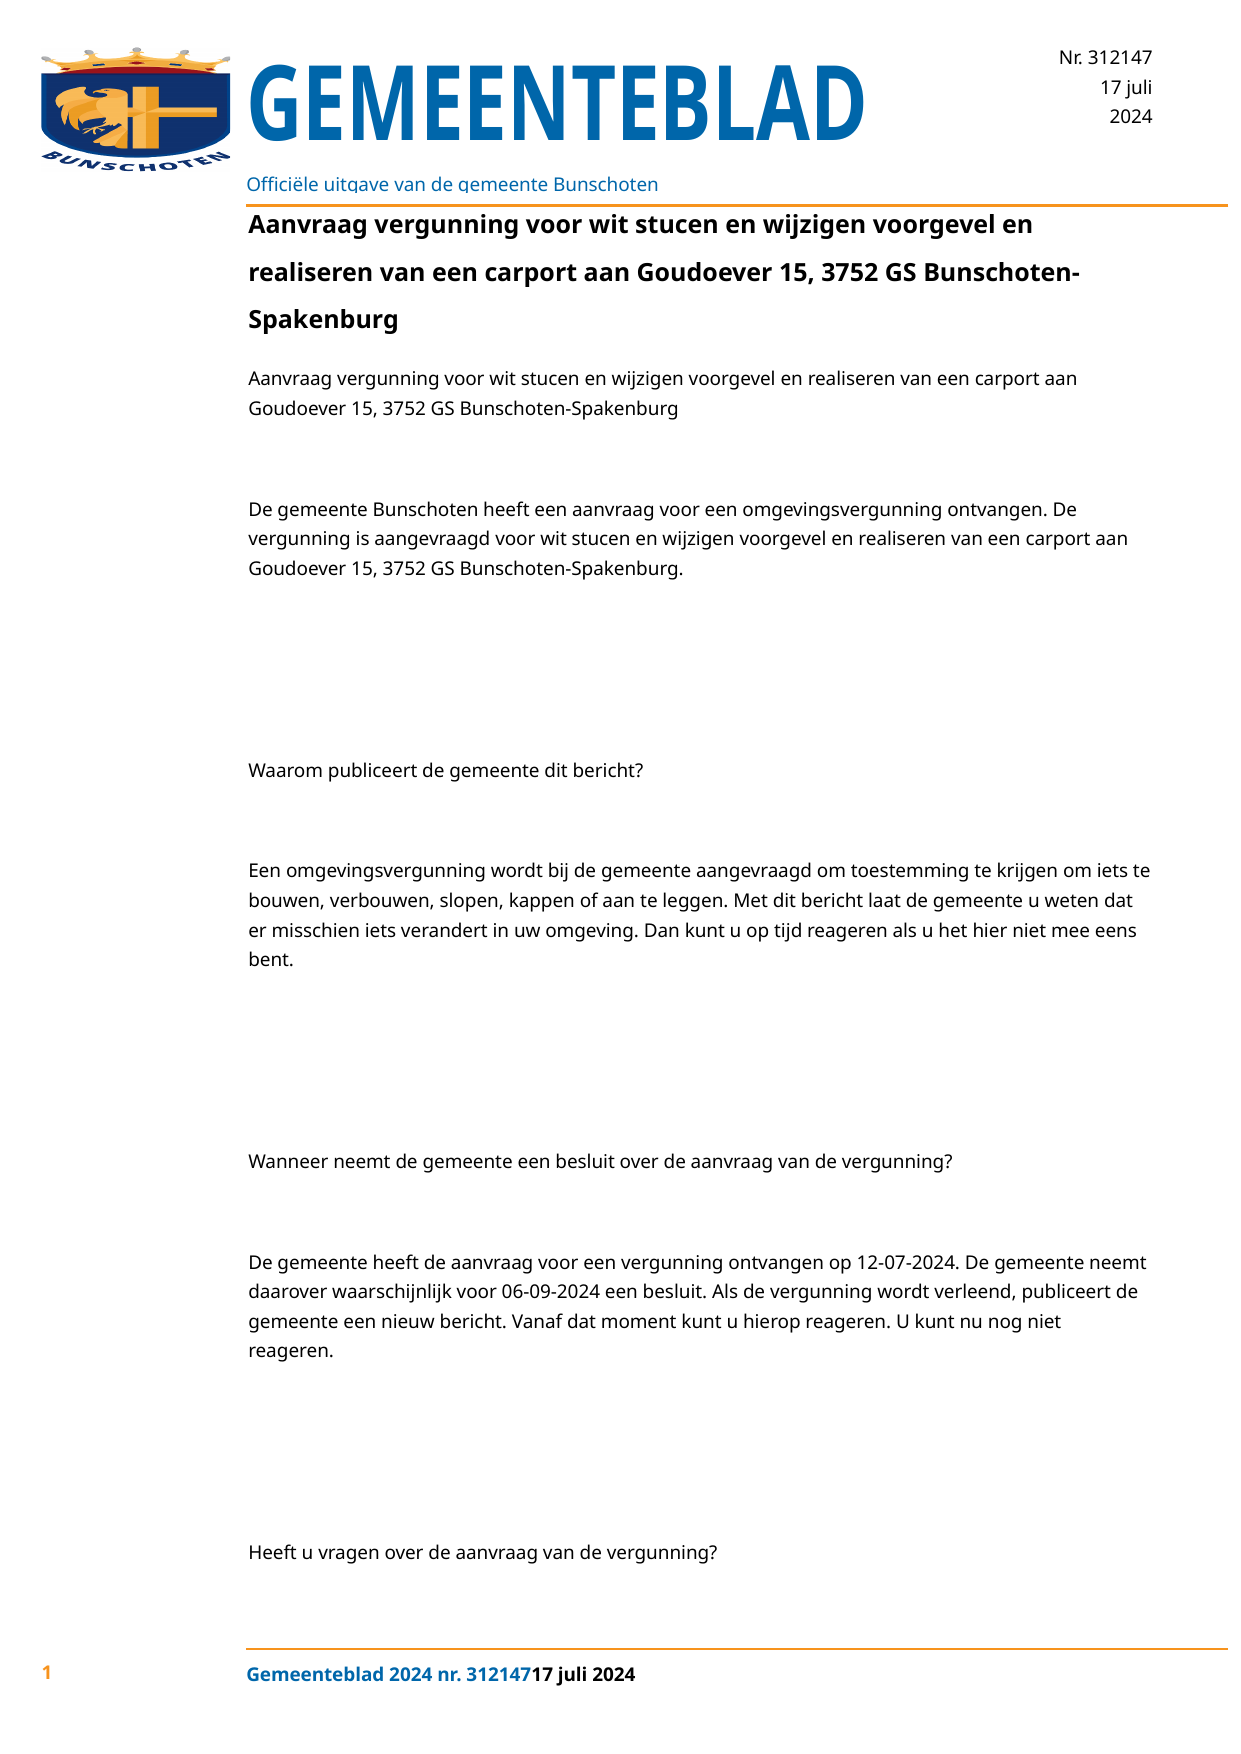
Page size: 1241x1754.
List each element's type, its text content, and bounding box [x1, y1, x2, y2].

text De gemeente heeft de aanvraag voor een vergunning ontvangen op 12-07-2024. De gemeente neemt daarover waarschijnlijk voor 06-09-2024 een besluit. Als de vergunning wordt verleend, publiceert de gemeente een nieuw bericht. Vanaf dat moment kunt u hierop reageren. U kunt nu nog niet reageren. [248, 1249, 1152, 1363]
text Aanvraag vergunning voor wit stucen en wijzigen voorgevel en realiseren van een carport aan Goudoever 15, 3752 GS Bunschoten-Spakenburg [248, 207, 1152, 336]
text Een omgevingsvergunning wordt bij de gemeente aangevraagd om toestemming te krijgen om iets te bouwen, verbouwen, slopen, kappen of aan te leggen. Met dit bericht laat de gemeente u weten dat er misschien iets verandert in uw omgeving. Dan kunt u op tijd reageren als u het hier niet mee eens bent. [248, 858, 1152, 972]
text Aanvraag vergunning voor wit stucen en wijzigen voorgevel en realiseren van een carport aan Goudoever 15, 3752 GS Bunschoten-Spakenburg [248, 366, 1152, 421]
text Wanneer neemt de gemeente een besluit over de aanvraag van de vergunning? [248, 1148, 1152, 1174]
text Waarom publiceert de gemeente dit bericht? [248, 757, 1152, 782]
picture [41, 47, 231, 172]
text De gemeente Bunschoten heeft een aanvraag voor een omgevingsvergunning ontvangen. De vergunning is aangevraagd voor wit stucen en wijzigen voorgevel en realiseren van een carport aan Goudoever 15, 3752 GS Bunschoten-Spakenburg. [248, 496, 1152, 581]
text Heeft u vragen over de aanvraag van de vergunning? [248, 1539, 1152, 1565]
